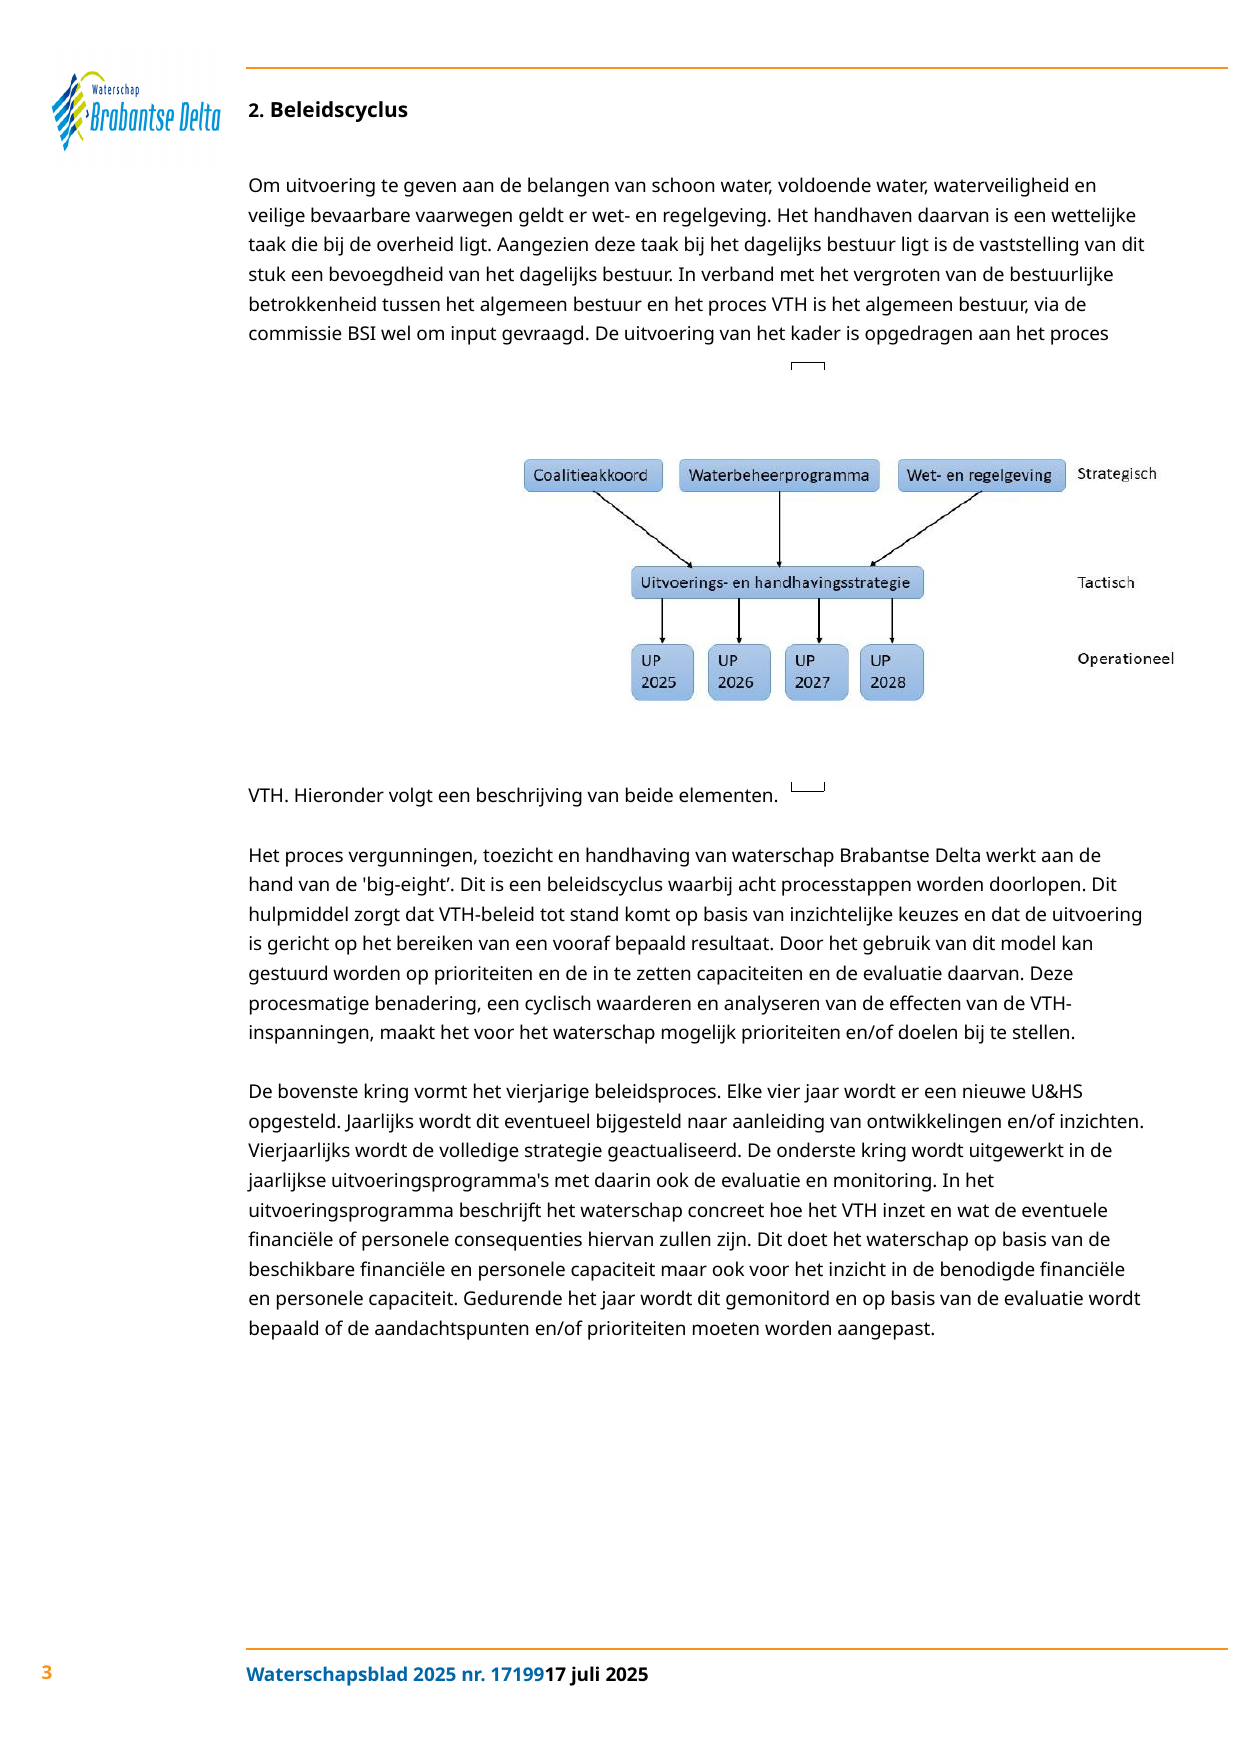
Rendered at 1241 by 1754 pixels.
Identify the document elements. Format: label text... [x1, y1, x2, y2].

text 2. Beleidscyclus [248, 95, 1152, 123]
text Om uitvoering te geven aan de belangen van schoon water, voldoende water, waterveiligheid en veilige bevaarbare vaarwegen geldt er wet- en regelgeving. Het handhaven daarvan is een wettelijke taak die bij de overheid ligt. Aangezien deze taak bij het dagelijks bestuur ligt is de vaststelling van dit stuk een bevoegdheid van het dagelijks bestuur. In verband met het vergroten van de bestuurlijke betrokkenheid tussen het algemeen bestuur en het proces VTH is het algemeen bestuur, via de commissie BSI wel om input gevraagd. De uitvoering van het kader is opgedragen aan het proces VTH. Hieronder volgt een beschrijving van beide elementen. [248, 172, 1152, 808]
picture [41, 47, 231, 172]
text De bovenste kring vormt het vierjarige beleidsproces. Elke vier jaar wordt er een nieuwe U&HS opgesteld. Jaarlijks wordt dit eventueel bijgesteld naar aanleiding van ontwikkelingen en/of inzichten. Vierjaarlijks wordt de volledige strategie geactualiseerd. De onderste kring wordt uitgewerkt in de jaarlijkse uitvoeringsprogramma's met daarin ook de evaluatie en monitoring. In het uitvoeringsprogramma beschrijft het waterschap concreet hoe het VTH inzet en wat de eventuele financiële of personele consequenties hiervan zullen zijn. Dit doet het waterschap op basis van de beschikbare financiële en personele capaciteit maar ook voor het inzicht in de benodigde financiële en personele capaciteit. Gedurende het jaar wordt dit gemonitord en op basis van de evaluatie wordt bepaald of de aandachtspunten en/of prioriteiten moeten worden aangepast. [248, 1078, 1152, 1341]
picture [433, 370, 1241, 782]
text Het proces vergunningen, toezicht en handhaving van waterschap Brabantse Delta werkt aan de hand van de 'big-eight’. Dit is een beleidscyclus waarbij acht processtappen worden doorlopen. Dit hulpmiddel zorgt dat VTH-beleid tot stand komt op basis van inzichtelijke keuzes en dat de uitvoering is gericht op het bereiken van een vooraf bepaald resultaat. Door het gebruik van dit model kan gestuurd worden op prioriteiten en de in te zetten capaciteiten en de evaluatie daarvan. Deze procesmatige benadering, een cyclisch waarderen en analyseren van de effecten van de VTH-inspanningen, maakt het voor het waterschap mogelijk prioriteiten en/of doelen bij te stellen. [248, 842, 1152, 1045]
